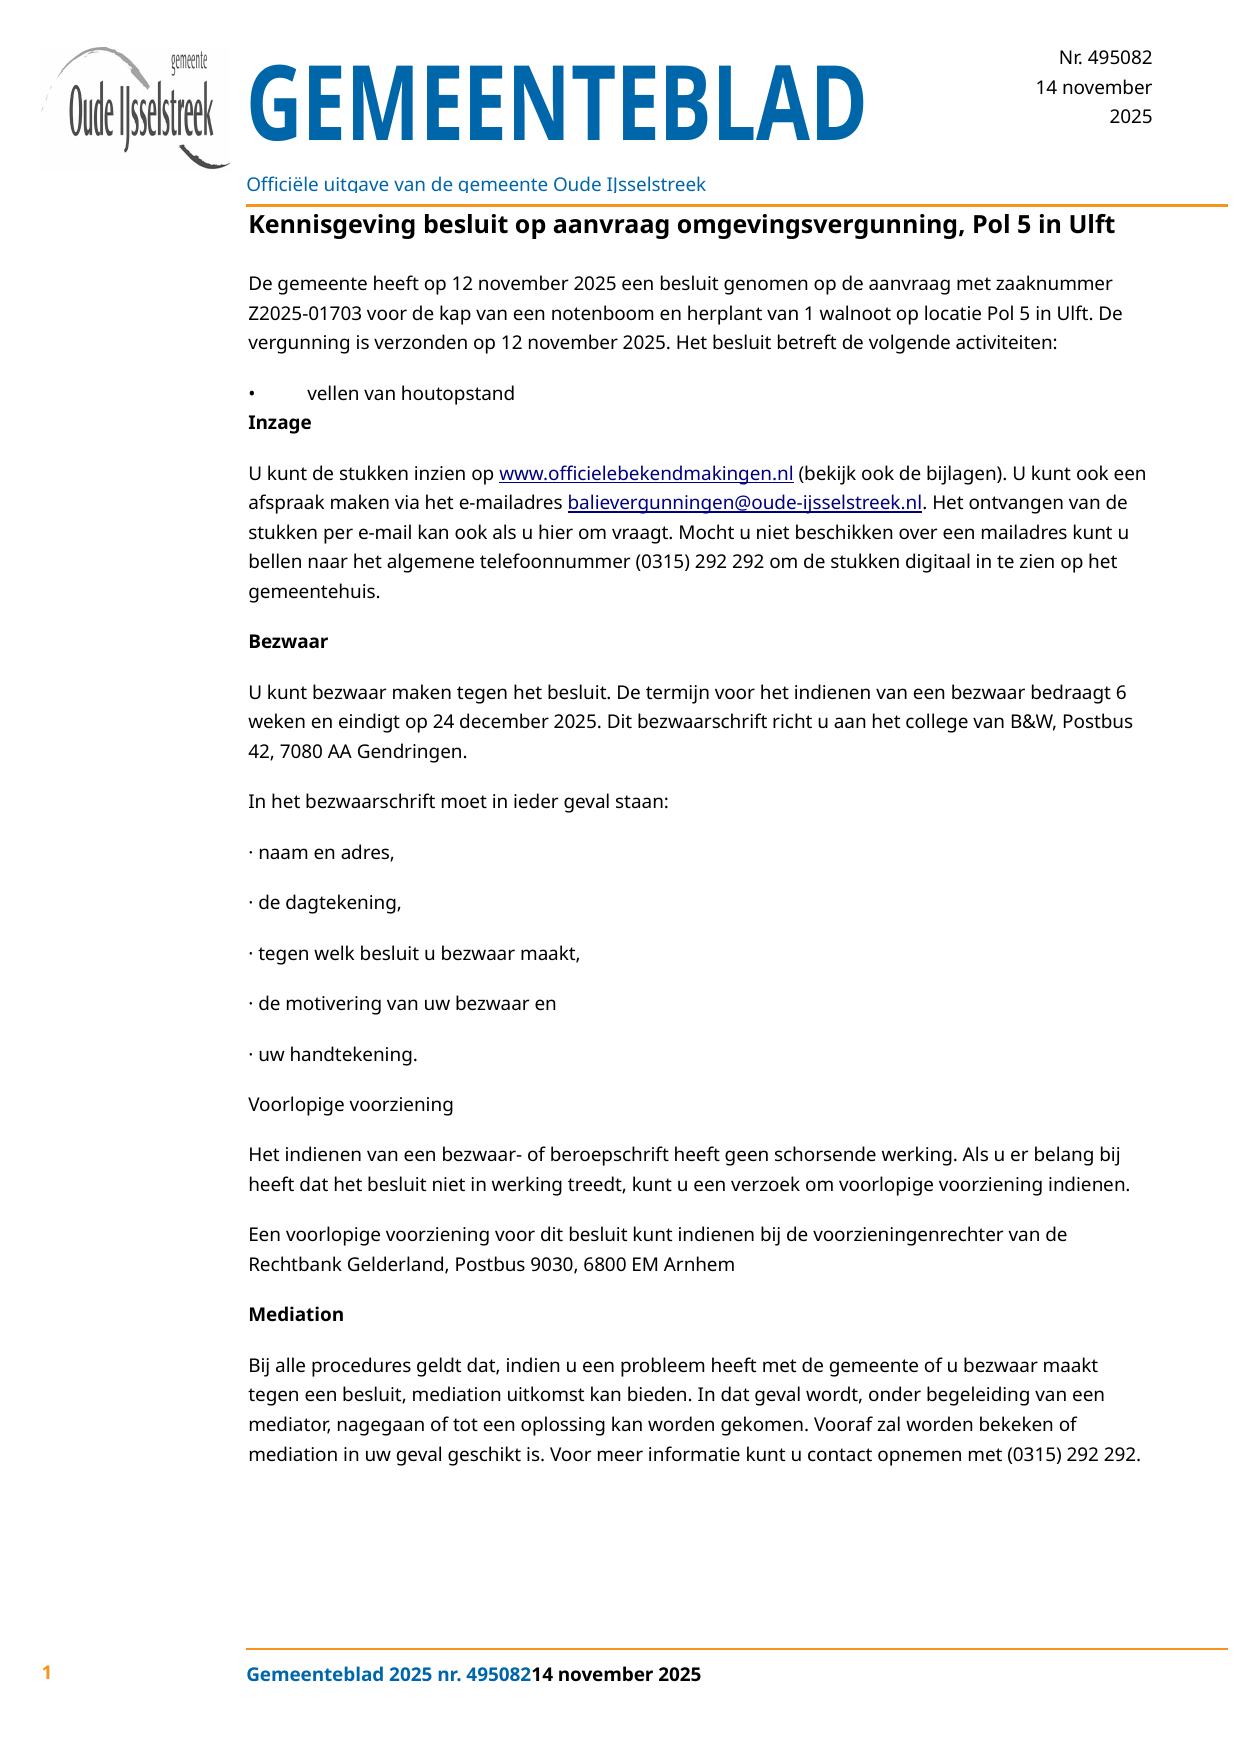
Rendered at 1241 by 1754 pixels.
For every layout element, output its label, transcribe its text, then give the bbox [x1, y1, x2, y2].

text Bezwaar [248, 629, 1152, 654]
text · tegen welk besluit u bezwaar maakt, [248, 940, 1152, 966]
text Een voorlopige voorziening voor dit besluit kunt indienen bij de voorzieningenrechter van de Rechtbank Gelderland, Postbus 9030, 6800 EM Arnhem [248, 1222, 1152, 1277]
text In het bezwaarschrift moet in ieder geval staan: [248, 789, 1152, 814]
text Kennisgeving besluit op aanvraag omgevingsvergunning, Pol 5 in Ulft [248, 207, 1152, 241]
picture [41, 47, 231, 172]
text Het indienen van een bezwaar- of beroepschrift heeft geen schorsende werking. Als u er belang bij heeft dat het besluit niet in werking treedt, kunt u een verzoek om voorlopige voorziening indienen. [248, 1142, 1152, 1197]
text Bij alle procedures geldt dat, indien u een probleem heeft met de gemeente of u bezwaar maakt tegen een besluit, mediation uitkomst kan bieden. In dat geval wordt, onder begeleiding van een mediator, nagegaan of tot een oplossing kan worden gekomen. Vooraf zal worden bekeken of mediation in uw geval geschikt is. Voor meer informatie kunt u contact opnemen met (0315) 292 292. [248, 1352, 1152, 1466]
text U kunt bezwaar maken tegen het besluit. De termijn voor het indienen van een bezwaar bedraagt 6 weken en eindigt op 24 december 2025. Dit bezwaarschrift richt u aan het college van B&W, Postbus 42, 7080 AA Gendringen. [248, 679, 1152, 764]
text Mediation [248, 1302, 1152, 1327]
text U kunt de stukken inzien op www.officielebekendmakingen.nl (bekijk ook de bijlagen). U kunt ook een afspraak maken via het e-mailadres balievergunningen@oude-ijsselstreek.nl. Het ontvangen van de stukken per e-mail kan ook als u hier om vraagt. Mocht u niet beschikken over een mailadres kunt u bellen naar het algemene telefoonnummer (0315) 292 292 om de stukken digitaal in te zien op het gemeentehuis. [248, 460, 1152, 604]
text · de motivering van uw bezwaar en [248, 990, 1152, 1016]
text · de dagtekening, [248, 889, 1152, 915]
text De gemeente heeft op 12 november 2025 een besluit genomen op de aanvraag met zaaknummer Z2025-01703 voor de kap van een notenboom en herplant van 1 walnoot op locatie Pol 5 in Ulft. De vergunning is verzonden op 12 november 2025. Het besluit betreft de volgende activiteiten: [248, 270, 1152, 355]
text Inzage [248, 409, 1152, 435]
list vellen van houtopstand [248, 380, 1152, 406]
text · naam en adres, [248, 839, 1152, 865]
text Voorlopige voorziening [248, 1091, 1152, 1117]
text · uw handtekening. [248, 1041, 1152, 1066]
